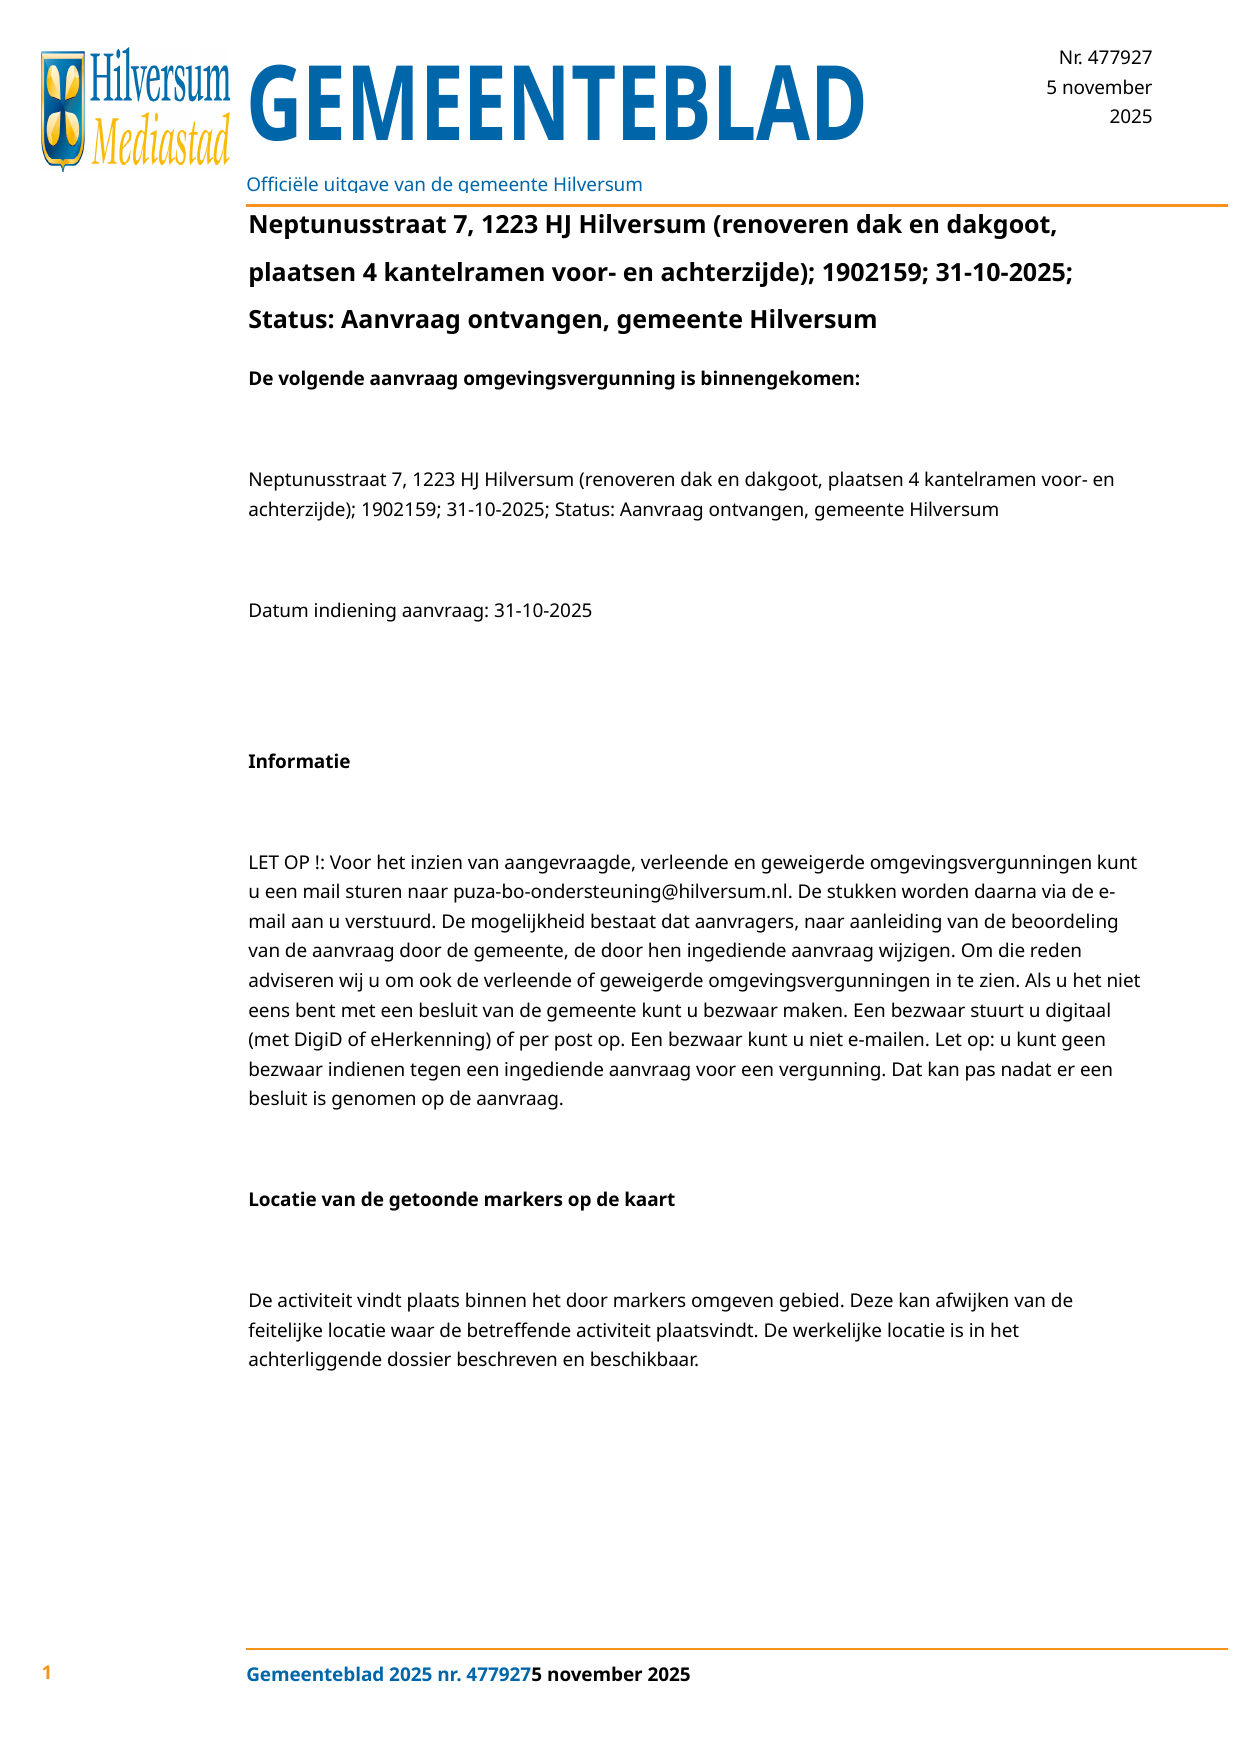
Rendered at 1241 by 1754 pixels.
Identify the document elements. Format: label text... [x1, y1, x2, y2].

text LET OP !: Voor het inzien van aangevraagde, verleende en geweigerde omgevingsvergunningen kunt u een mail sturen naar puza-bo-ondersteuning@hilversum.nl. De stukken worden daarna via de e-mail aan u verstuurd. De mogelijkheid bestaat dat aanvragers, naar aanleiding van de beoordeling van de aanvraag door de gemeente, de door hen ingediende aanvraag wijzigen. Om die reden adviseren wij u om ook de verleende of geweigerde omgevingsvergunningen in te zien. Als u het niet eens bent met een besluit van de gemeente kunt u bezwaar maken. Een bezwaar stuurt u digitaal (met DigiD of eHerkenning) of per post op. Een bezwaar kunt u niet e-mailen. Let op: u kunt geen bezwaar indienen tegen een ingediende aanvraag voor een vergunning. Dat kan pas nadat er een besluit is genomen op de aanvraag. [248, 849, 1152, 1111]
text Informatie [248, 748, 1152, 774]
text Neptunusstraat 7, 1223 HJ Hilversum (renoveren dak en dakgoot, plaatsen 4 kantelramen voor- en achterzijde); 1902159; 31-10-2025; Status: Aanvraag ontvangen, gemeente Hilversum [248, 207, 1152, 336]
text Neptunusstraat 7, 1223 HJ Hilversum (renoveren dak en dakgoot, plaatsen 4 kantelramen voor- en achterzijde); 1902159; 31-10-2025; Status: Aanvraag ontvangen, gemeente Hilversum [248, 466, 1152, 522]
text Datum indiening aanvraag: 31-10-2025 [248, 597, 1152, 622]
picture [41, 47, 231, 172]
text De volgende aanvraag omgevingsvergunning is binnengekomen: [248, 366, 1152, 391]
text De activiteit vindt plaats binnen het door markers omgeven gebied. Deze kan afwijken van de feitelijke locatie waar de betreffende activiteit plaatsvindt. De werkelijke locatie is in het achterliggende dossier beschreven en beschikbaar. [248, 1287, 1152, 1372]
text Locatie van de getoonde markers op de kaart [248, 1186, 1152, 1212]
